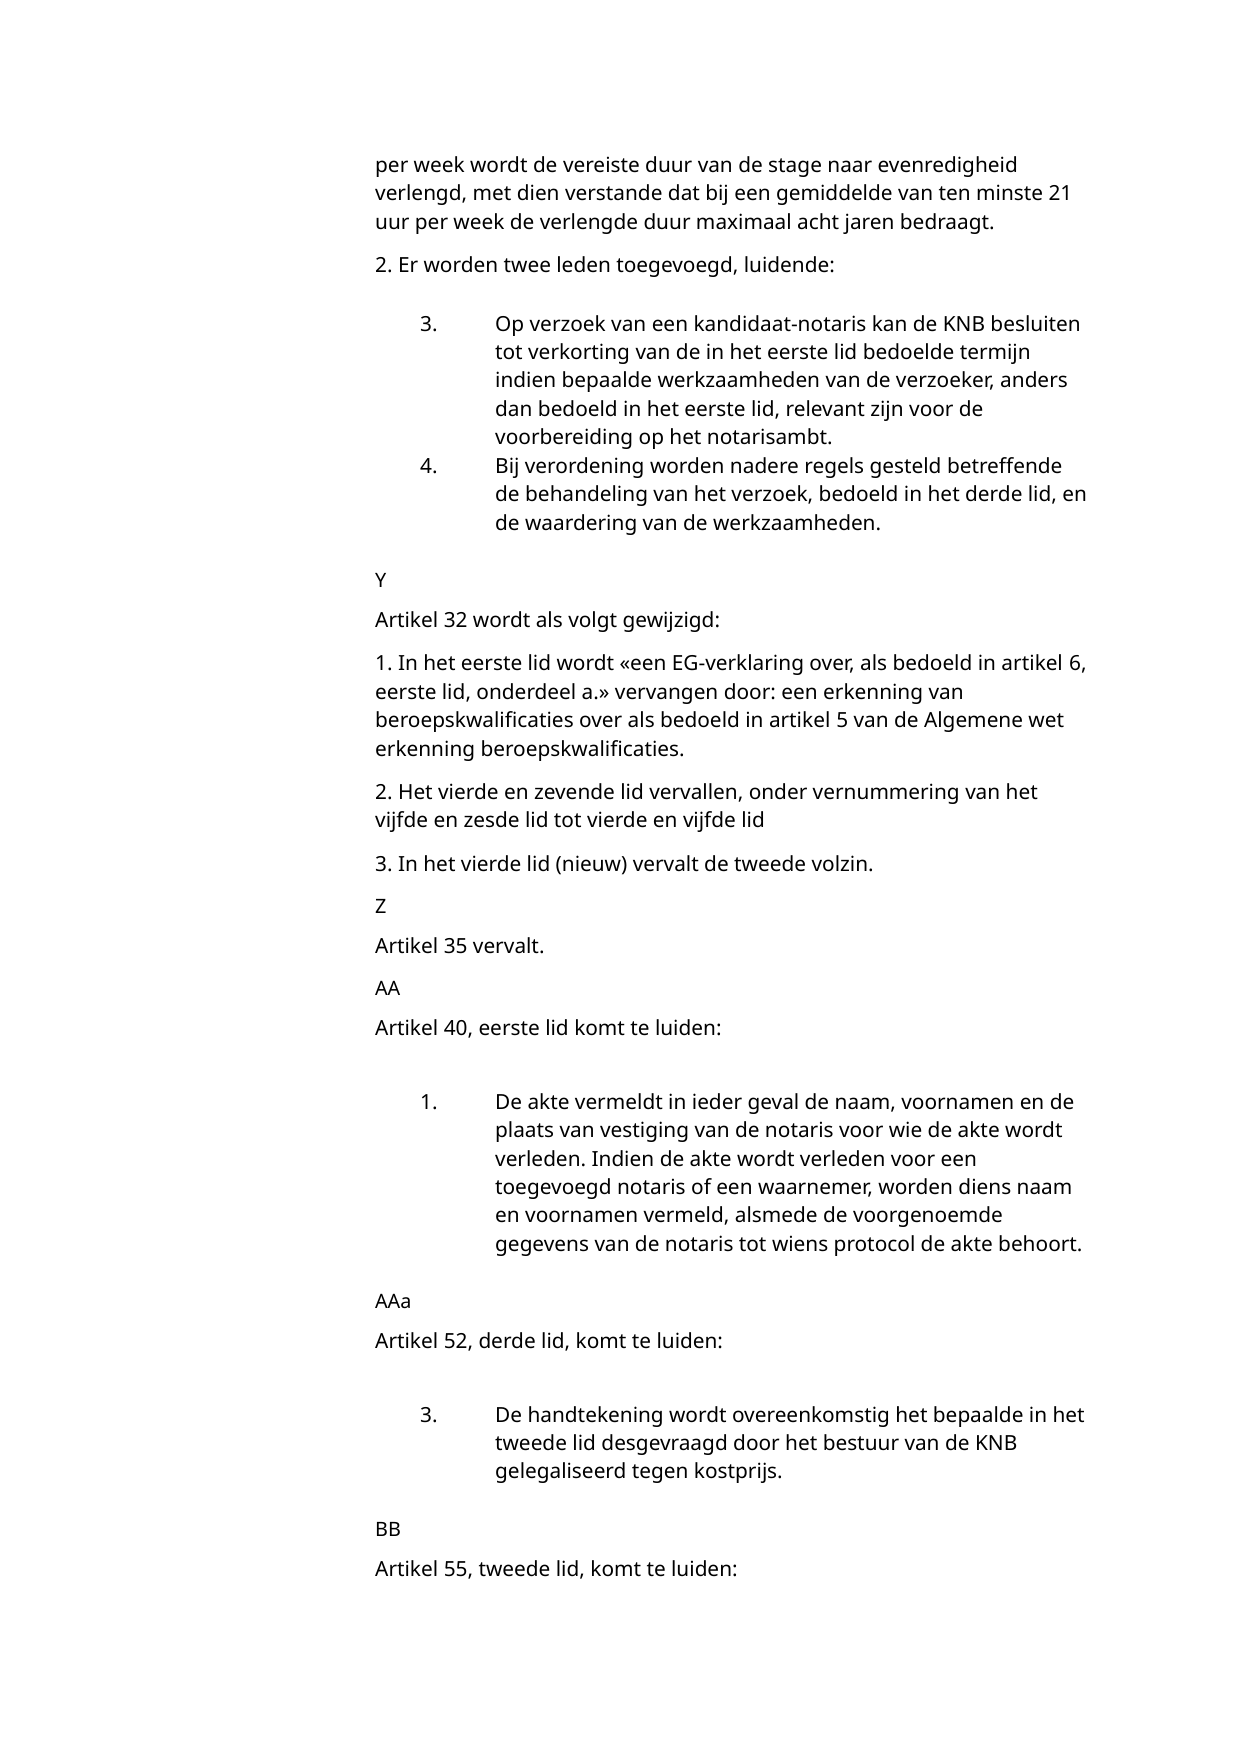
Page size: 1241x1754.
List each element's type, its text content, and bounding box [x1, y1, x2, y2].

text 2. Er worden twee leden toegevoegd, luidende: [375, 250, 1090, 279]
list Op verzoek van een kandidaat-notaris kan de KNB besluiten tot verkorting van de in het eerste lid bedoelde termijn indien bepaalde werkzaamheden van de verzoeker, anders dan bedoeld in het eerste lid, relevant zijn voor de voorbereiding op het notarisambt. [420, 309, 1090, 451]
text Artikel 52, derde lid, komt te luiden: [375, 1326, 1090, 1355]
list De akte vermeldt in ieder geval de naam, voornamen en de plaats van vestiging van de notaris voor wie de akte wordt verleden. Indien de akte wordt verleden voor een toegevoegd notaris of een waarnemer, worden diens naam en voornamen vermeld, alsmede de voorgenoemde gegevens van de notaris tot wiens protocol de akte behoort. [420, 1087, 1090, 1257]
list Bij verordening worden nadere regels gesteld betreffende de behandeling van het verzoek, bedoeld in het derde lid, en de waardering van de werkzaamheden. [420, 451, 1090, 536]
text Artikel 32 wordt als volgt gewijzigd: [375, 605, 1090, 633]
text AAa [375, 1287, 1090, 1314]
list De handtekening wordt overeenkomstig het bepaalde in het tweede lid desgevraagd door het bestuur van de KNB gelegaliseerd tegen kostprijs. [420, 1400, 1090, 1485]
text 3. In het vierde lid (nieuw) vervalt de tweede volzin. [375, 849, 1090, 877]
text Artikel 35 vervalt. [375, 931, 1090, 960]
text per week wordt de vereiste duur van de stage naar evenredigheid verlengd, met dien verstande dat bij een gemiddelde van ten minste 21 uur per week de verlengde duur maximaal acht jaren bedraagt. [375, 150, 1090, 235]
text Artikel 55, tweede lid, komt te luiden: [375, 1554, 1090, 1582]
text Z [375, 892, 1090, 919]
text 2. Het vierde en zevende lid vervallen, onder vernummering van het vijfde en zesde lid tot vierde en vijfde lid [375, 777, 1090, 834]
text Artikel 40, eerste lid komt te luiden: [375, 1013, 1090, 1042]
text BB [375, 1515, 1090, 1542]
text 1. In het eerste lid wordt «een EG-verklaring over, als bedoeld in artikel 6, eerste lid, onderdeel a.» vervangen door: een erkenning van beroepskwalificaties over als bedoeld in artikel 5 van de Algemene wet erkenning beroepskwalificaties. [375, 648, 1090, 762]
text AA [375, 975, 1090, 1002]
text Y [375, 566, 1090, 593]
